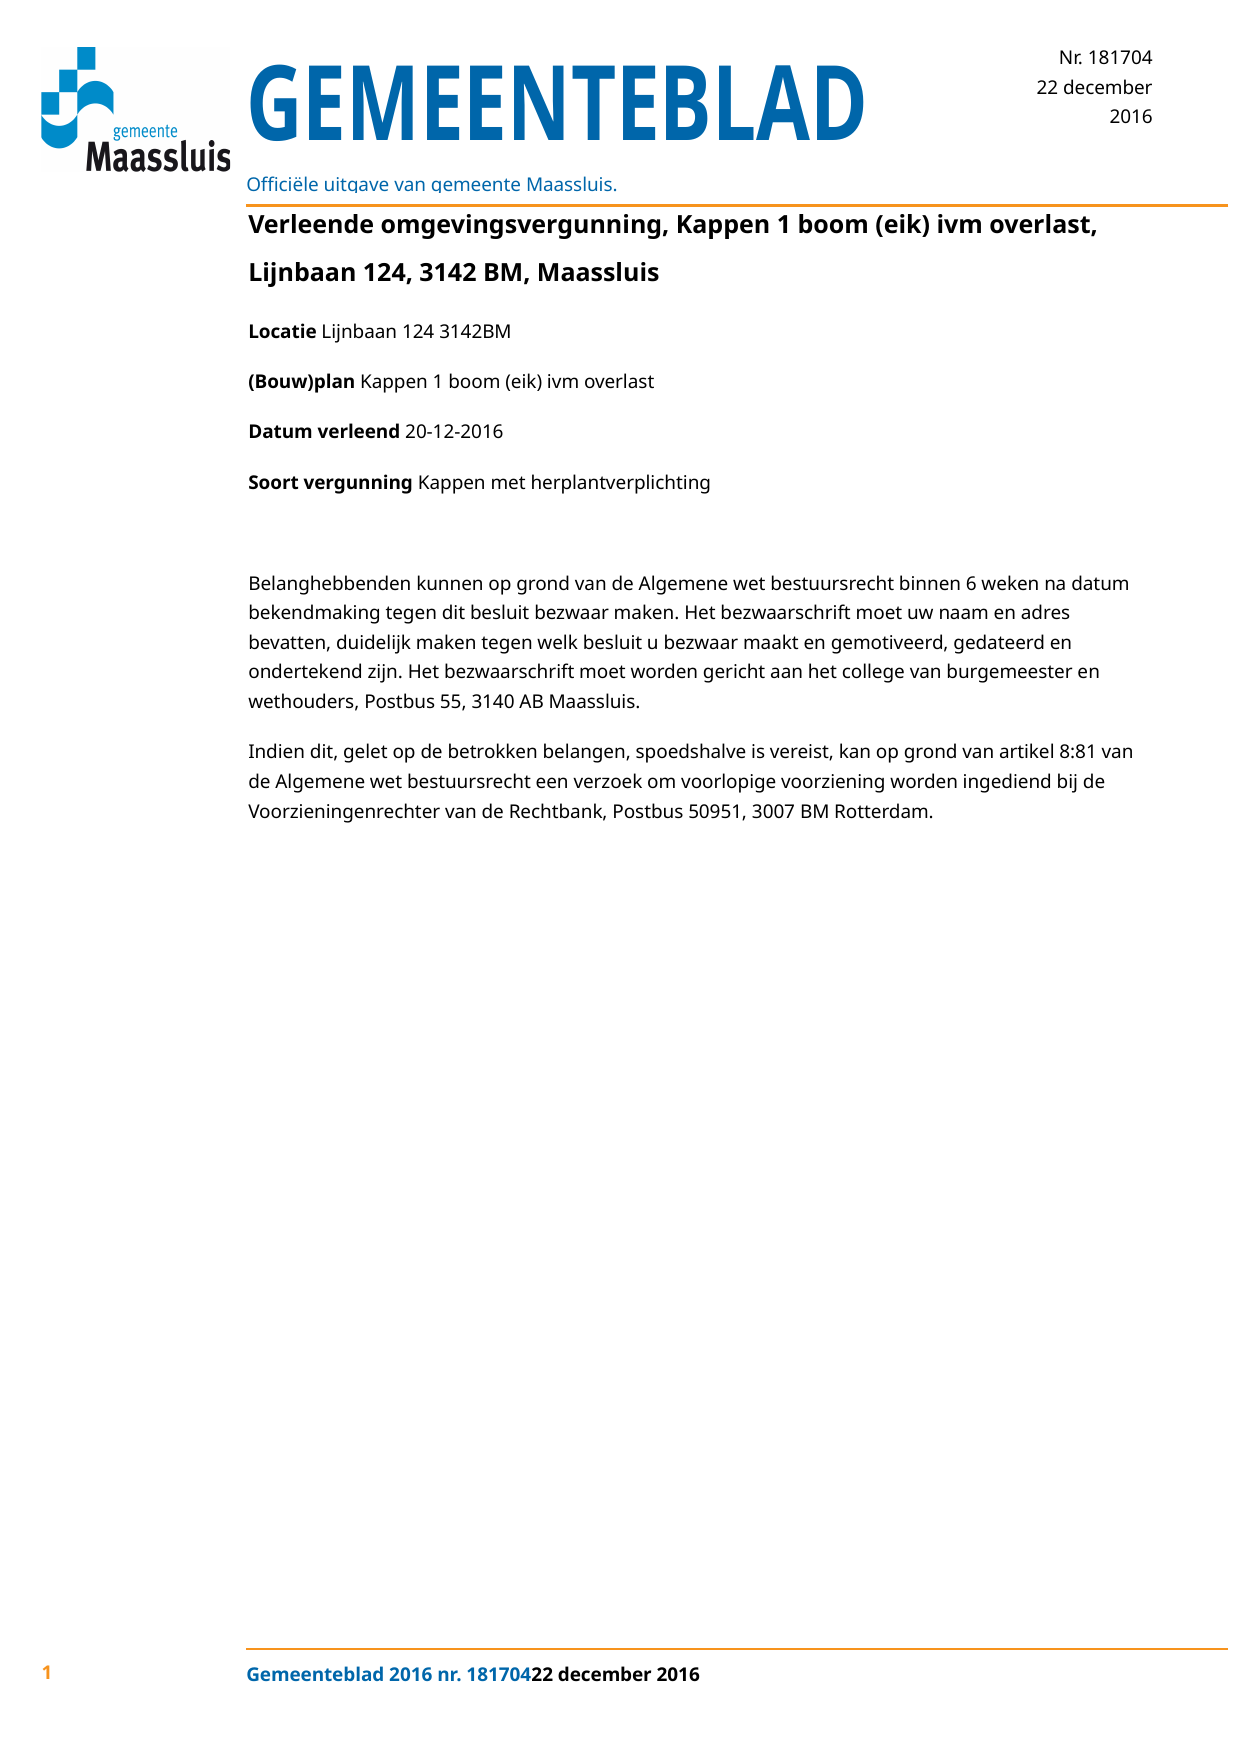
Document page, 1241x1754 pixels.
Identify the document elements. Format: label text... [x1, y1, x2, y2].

text Verleende omgevingsvergunning, Kappen 1 boom (eik) ivm overlast, Lijnbaan 124, 3142 BM, Maassluis [248, 207, 1152, 288]
text Belanghebbenden kunnen op grond van de Algemene wet bestuursrecht binnen 6 weken na datum bekendmaking tegen dit besluit bezwaar maken. Het bezwaarschrift moet uw naam en adres bevatten, duidelijk maken tegen welk besluit u bezwaar maakt en gemotiveerd, gedateerd en ondertekend zijn. Het bezwaarschrift moet worden gericht aan het college van burgemeester en wethouders, Postbus 55, 3140 AB Maassluis. [248, 570, 1152, 714]
text Soort vergunning Kappen met herplantverplichting [248, 469, 1152, 495]
picture [41, 47, 231, 172]
text Datum verleend 20-12-2016 [248, 419, 1152, 444]
text Locatie Lijnbaan 124 3142BM [248, 318, 1152, 344]
text (Bouw)plan Kappen 1 boom (eik) ivm overlast [248, 368, 1152, 394]
picture [41, 47, 77, 92]
text Indien dit, gelet op de betrokken belangen, spoedshalve is vereist, kan op grond van artikel 8:81 van de Algemene wet bestuursrecht een verzoek om voorlopige voorziening worden ingediend bij de Voorzieningenrechter van de Rechtbank, Postbus 50951, 3007 BM Rotterdam. [248, 739, 1152, 824]
